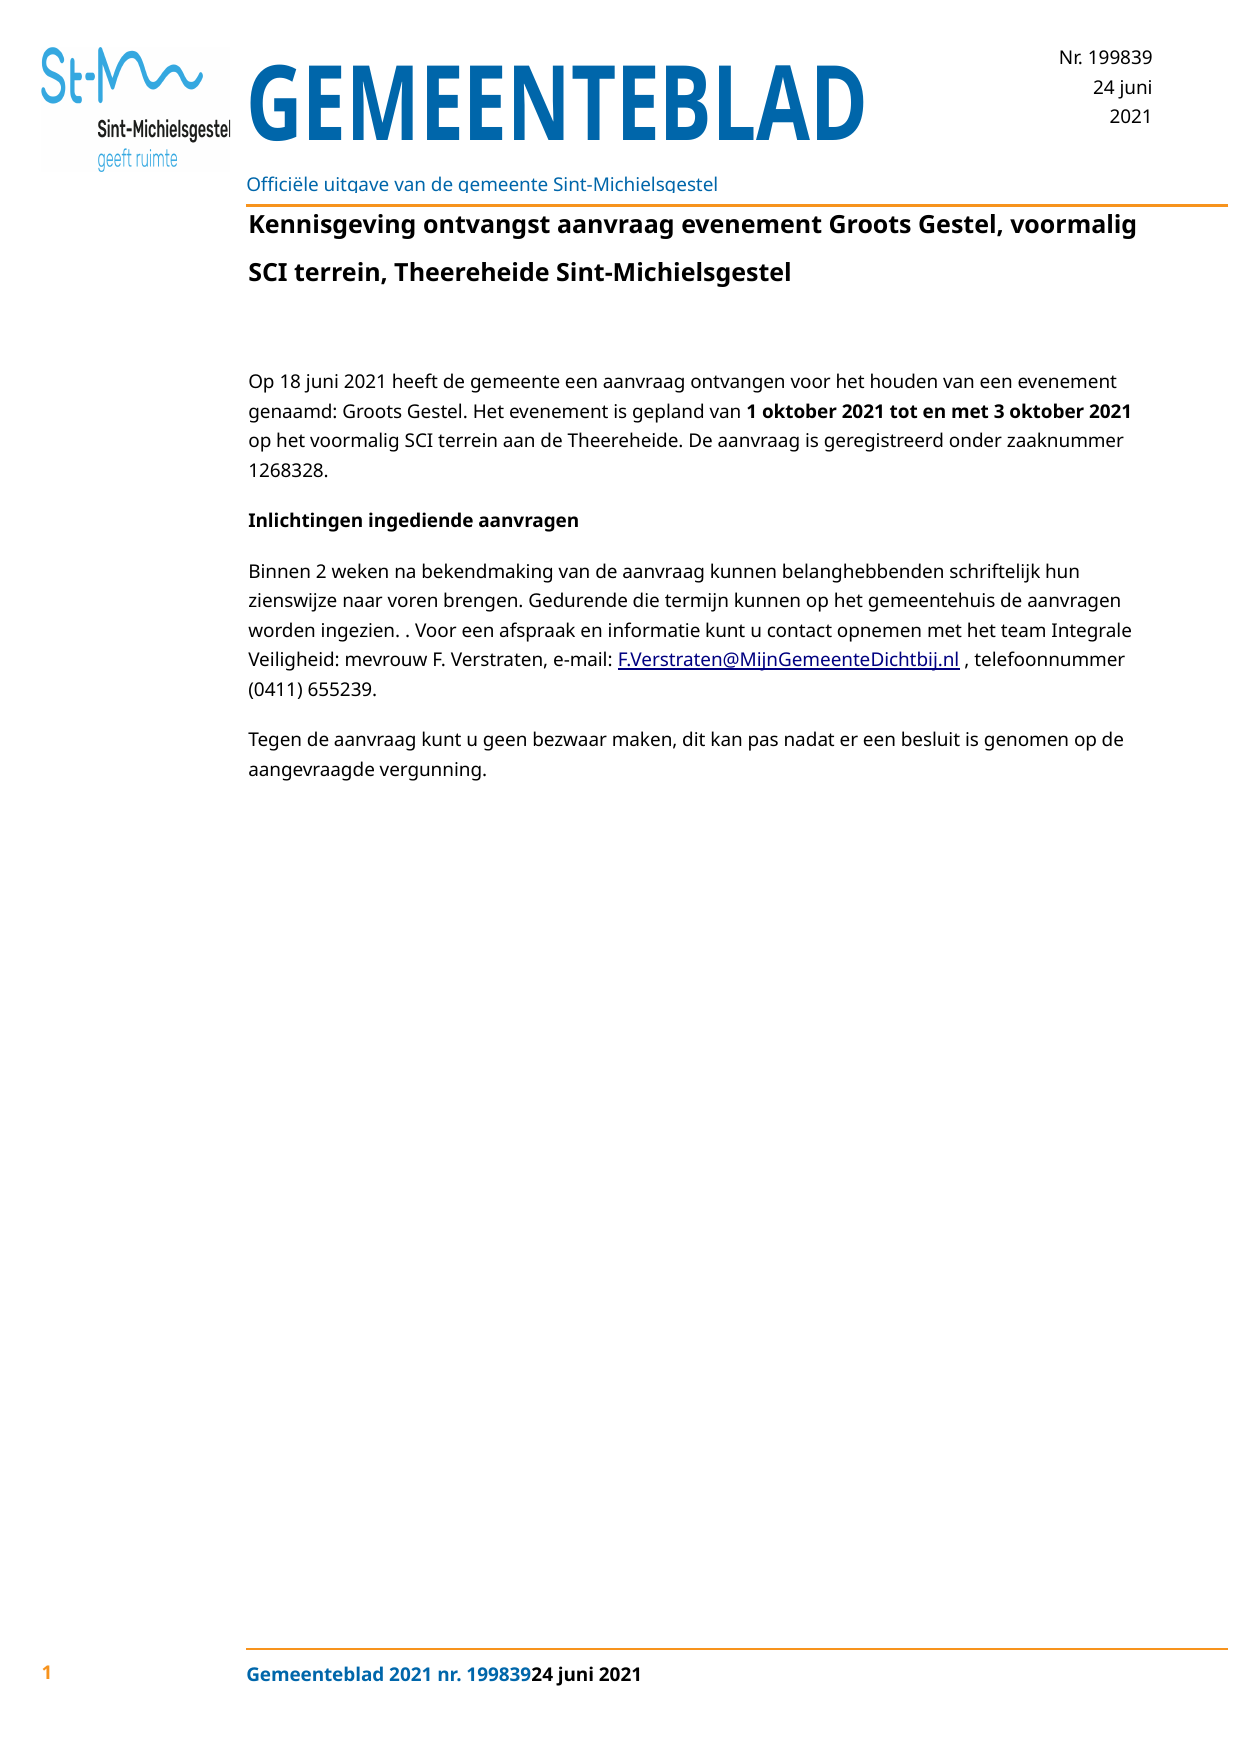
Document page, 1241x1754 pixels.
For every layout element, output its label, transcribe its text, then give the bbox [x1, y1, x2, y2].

text Inlichtingen ingediende aanvragen [248, 507, 1152, 533]
picture [41, 47, 231, 172]
text Kennisgeving ontvangst aanvraag evenement Groots Gestel, voormalig SCI terrein, Theereheide Sint-Michielsgestel [248, 207, 1152, 288]
text Tegen de aanvraag kunt u geen bezwaar maken, dit kan pas nadat er een besluit is genomen op de aangevraagde vergunning. [248, 727, 1152, 782]
text Op 18 juni 2021 heeft de gemeente een aanvraag ontvangen voor het houden van een evenement genaamd: Groots Gestel. Het evenement is gepland van 1 oktober 2021 tot en met 3 oktober 2021 op het voormalig SCI terrein aan de Theereheide. De aanvraag is geregistreerd onder zaaknummer 1268328. [248, 368, 1152, 483]
text Binnen 2 weken na bekendmaking van de aanvraag kunnen belanghebbenden schriftelijk hun zienswijze naar voren brengen. Gedurende die termijn kunnen op het gemeentehuis de aanvragen worden ingezien. . Voor een afspraak en informatie kunt u contact opnemen met het team Integrale Veiligheid: mevrouw F. Verstraten, e-mail: F.Verstraten@MijnGemeenteDichtbij.nl , telefoonnummer (0411) 655239. [248, 558, 1152, 702]
